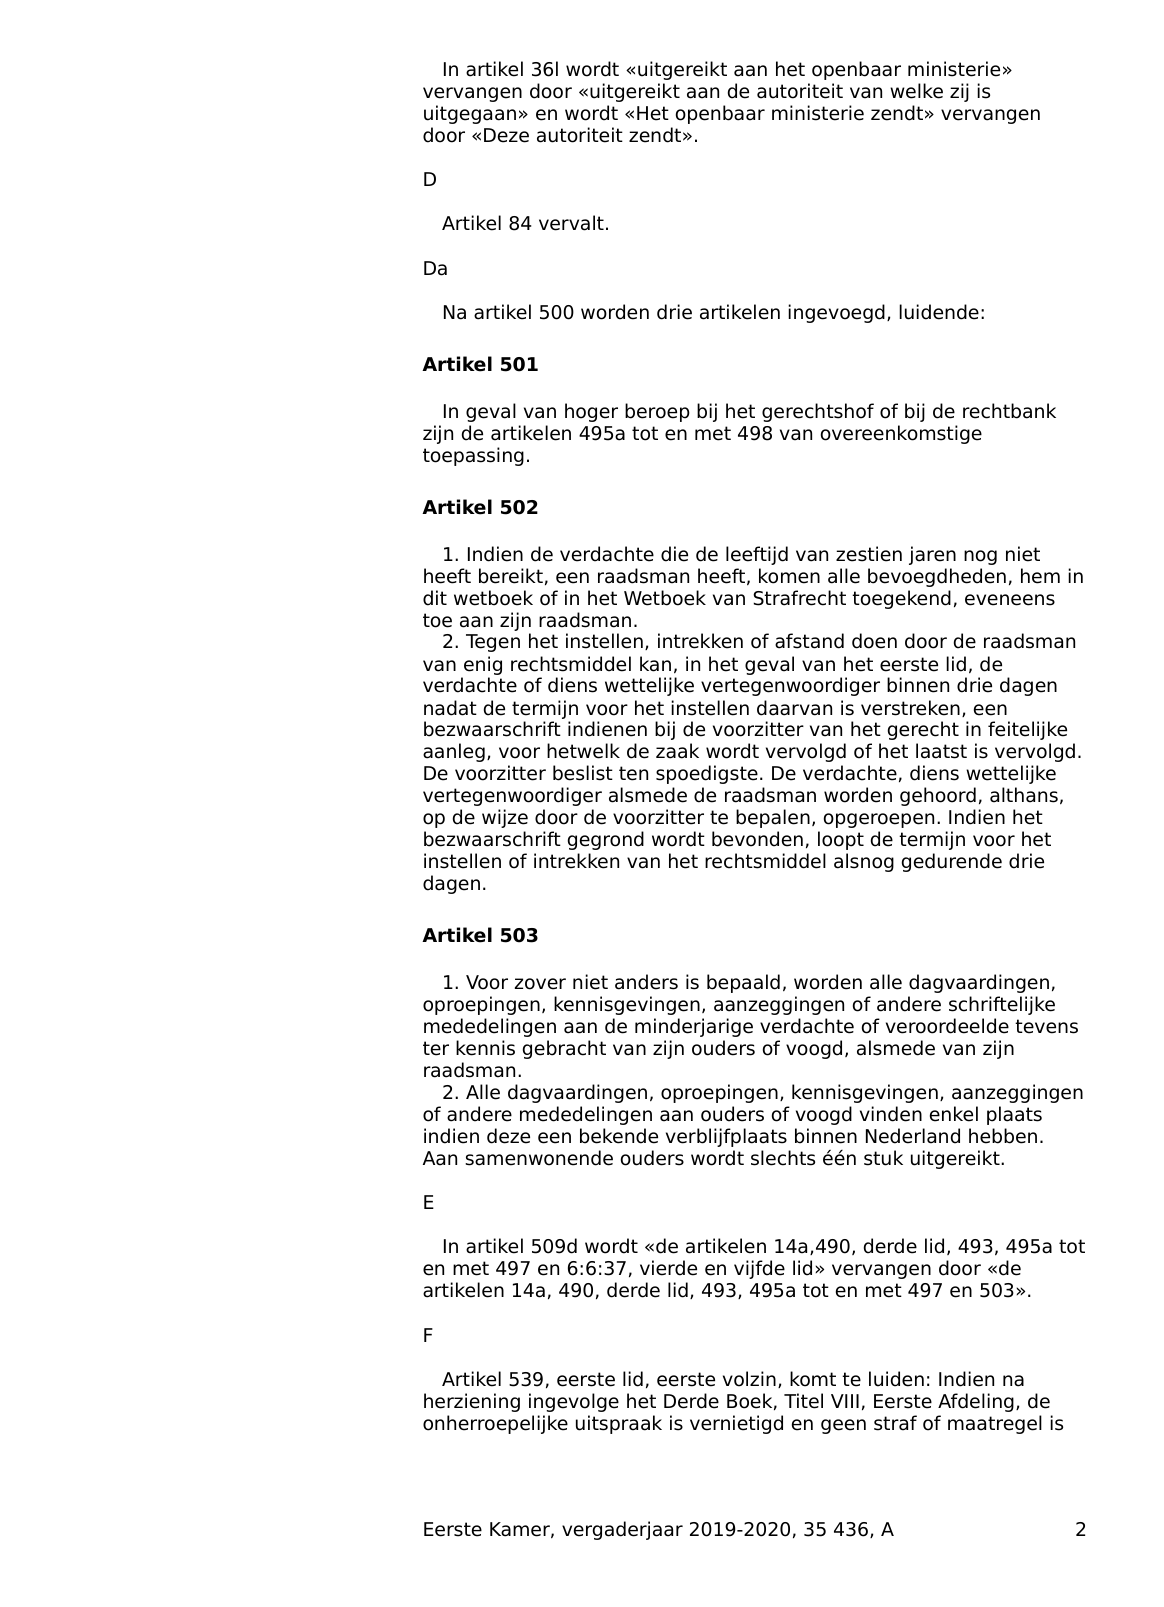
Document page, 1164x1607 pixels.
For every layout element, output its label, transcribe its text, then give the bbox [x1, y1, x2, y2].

subtitle Artikel 502 [422, 497, 1087, 518]
text 2. Alle dagvaardingen, oproepingen, kennisgevingen, aanzeggingen of andere mededelingen aan ouders of voogd vinden enkel plaats indien deze een bekende verblijfplaats binnen Nederland hebben. Aan samenwonende ouders wordt slechts één stuk uitgereikt. [422, 1082, 1087, 1170]
subtitle Artikel 501 [422, 354, 1087, 376]
text 2. Tegen het instellen, intrekken of afstand doen door de raadsman van enig rechtsmiddel kan, in het geval van het eerste lid, de verdachte of diens wettelijke vertegenwoordiger binnen drie dagen nadat de termijn voor het instellen daarvan is verstreken, een bezwaarschrift indienen bij de voorzitter van het gerecht in feitelijke aanleg, voor hetwelk de zaak wordt vervolgd of het laatst is vervolgd. De voorzitter beslist ten spoedigste. De verdachte, diens wettelijke vertegenwoordiger alsmede de raadsman worden gehoord, althans, op de wijze door de voorzitter te bepalen, opgeroepen. Indien het bezwaarschrift gegrond wordt bevonden, loopt de termijn voor het instellen of intrekken van het rechtsmiddel alsnog gedurende drie dagen. [422, 631, 1087, 895]
text In artikel 509d wordt «de artikelen 14a,490, derde lid, 493, 495a tot en met 497 en 6:6:37, vierde en vijfde lid» vervangen door «de artikelen 14a, 490, derde lid, 493, 495a tot en met 497 en 503». [422, 1236, 1087, 1302]
text F [422, 1324, 1087, 1346]
text In artikel 36l wordt «uitgereikt aan het openbaar ministerie» vervangen door «uitgereikt aan de autoriteit van welke zij is uitgegaan» en wordt «Het openbaar ministerie zendt» vervangen door «Deze autoriteit zendt». [422, 59, 1087, 147]
text Artikel 539, eerste lid, eerste volzin, komt te luiden: Indien na herziening ingevolge het Derde Boek, Titel VIII, Eerste Afdeling, de onherroepelijke uitspraak is vernietigd en geen straf of maatregel is [422, 1369, 1087, 1434]
text E [422, 1192, 1087, 1214]
text In geval van hoger beroep bij het gerechtshof of bij de rechtbank zijn de artikelen 495a tot en met 498 van overeenkomstige toepassing. [422, 401, 1087, 467]
text 1. Indien de verdachte die de leeftijd van zestien jaren nog niet heeft bereikt, een raadsman heeft, komen alle bevoegdheden, hem in dit wetboek of in het Wetboek van Strafrecht toegekend, eveneens toe aan zijn raadsman. [422, 543, 1087, 631]
text Artikel 84 vervalt. [422, 213, 1087, 235]
text Na artikel 500 worden drie artikelen ingevoegd, luidende: [422, 302, 1087, 324]
subtitle Artikel 503 [422, 925, 1087, 947]
text D [422, 169, 1087, 191]
text 1. Voor zover niet anders is bepaald, worden alle dagvaardingen, oproepingen, kennisgevingen, aanzeggingen of andere schriftelijke mededelingen aan de minderjarige verdachte of veroordeelde tevens ter kennis gebracht van zijn ouders of voogd, alsmede van zijn raadsman. [422, 972, 1087, 1082]
text Da [422, 257, 1087, 279]
